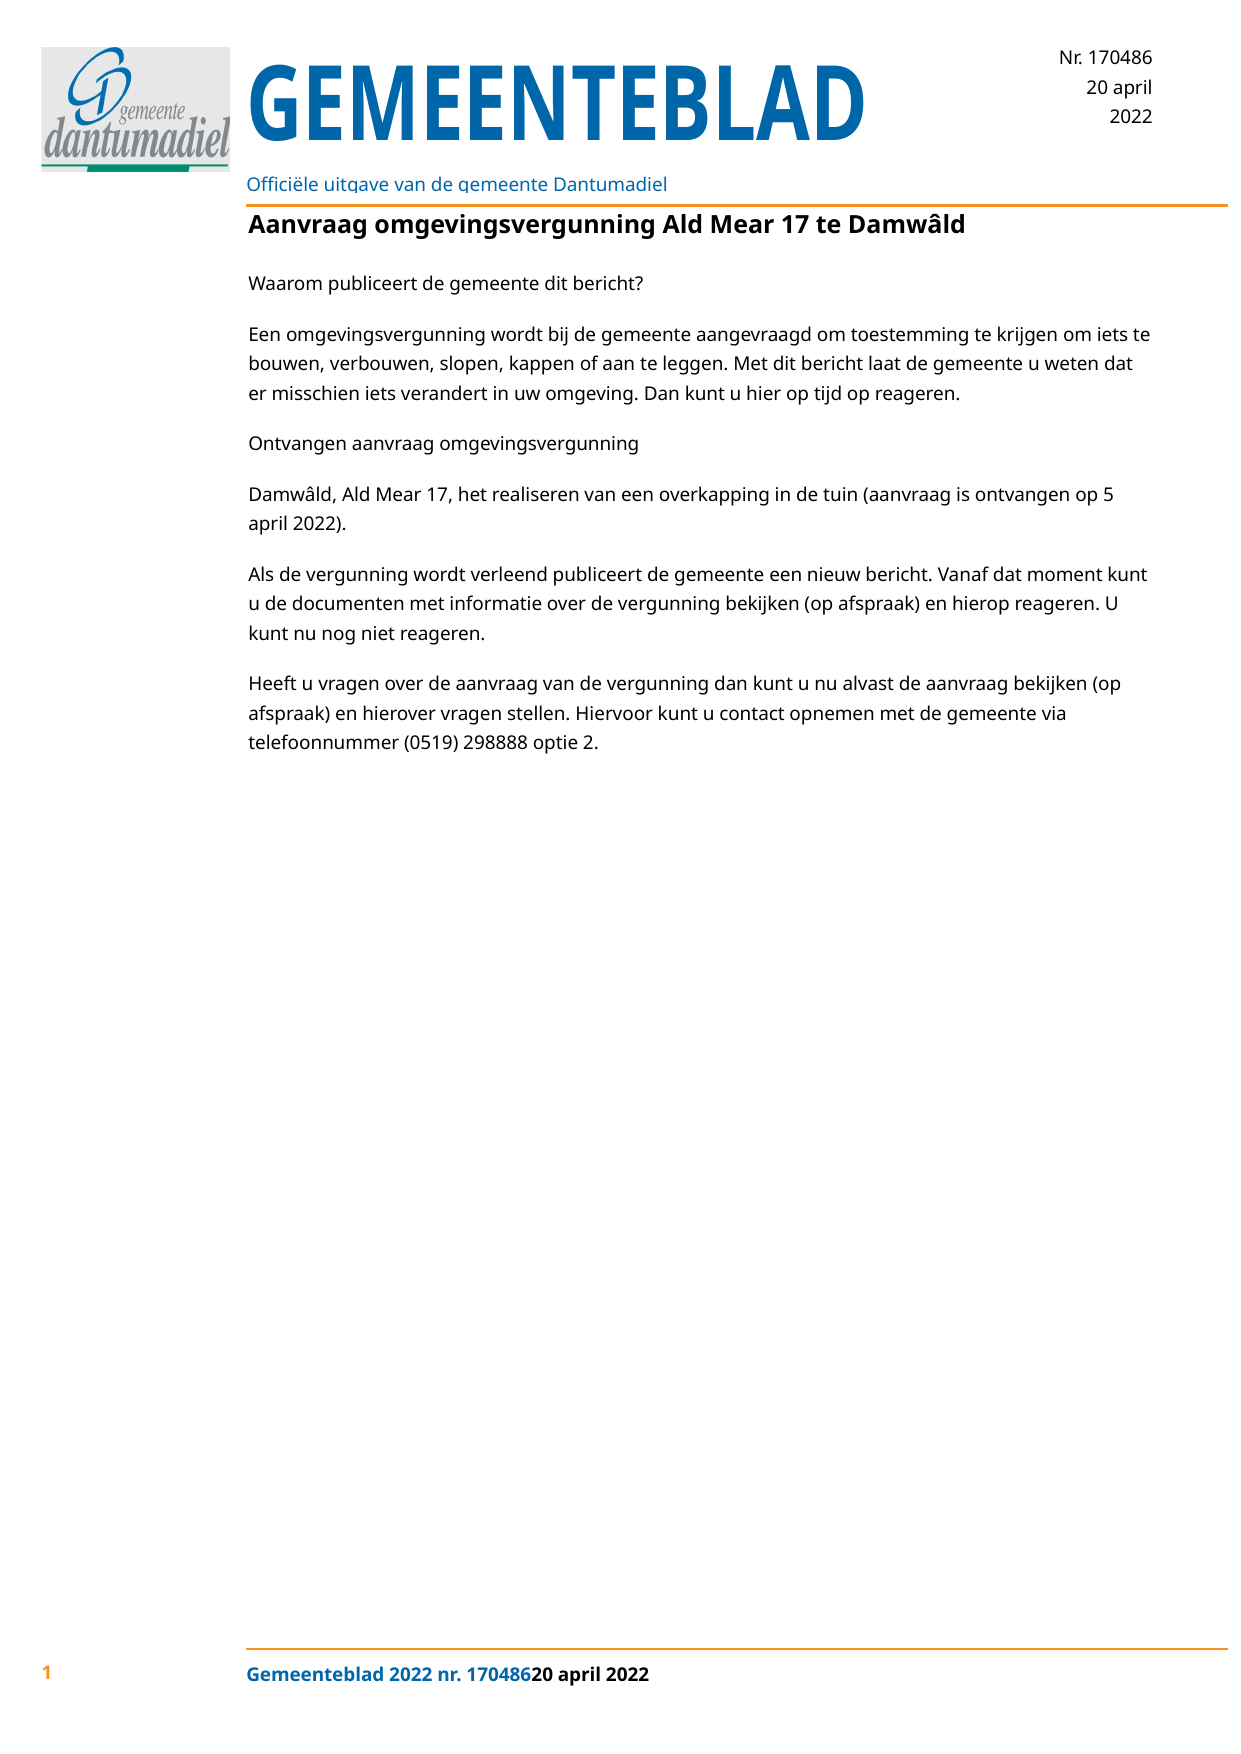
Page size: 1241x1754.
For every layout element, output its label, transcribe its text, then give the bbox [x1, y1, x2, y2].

text Heeft u vragen over de aanvraag van de vergunning dan kunt u nu alvast de aanvraag bekijken (op afspraak) en hierover vragen stellen. Hiervoor kunt u contact opnemen met de gemeente via telefoonnummer (0519) 298888 optie 2. [248, 670, 1152, 755]
text Een omgevingsvergunning wordt bij de gemeente aangevraagd om toestemming te krijgen om iets te bouwen, verbouwen, slopen, kappen of aan te leggen. Met dit bericht laat de gemeente u weten dat er misschien iets verandert in uw omgeving. Dan kunt u hier op tijd op reageren. [248, 321, 1152, 406]
picture [41, 47, 231, 172]
text Als de vergunning wordt verleend publiceert de gemeente een nieuw bericht. Vanaf dat moment kunt u de documenten met informatie over de vergunning bekijken (op afspraak) en hierop reageren. U kunt nu nog niet reageren. [248, 561, 1152, 646]
text Waarom publiceert de gemeente dit bericht? [248, 270, 1152, 296]
text Damwâld, Ald Mear 17, het realiseren van een overkapping in de tuin (aanvraag is ontvangen op 5 april 2022). [248, 481, 1152, 536]
text Ontvangen aanvraag omgevingsvergunning [248, 430, 1152, 456]
text Aanvraag omgevingsvergunning Ald Mear 17 te Damwâld [248, 207, 1152, 241]
